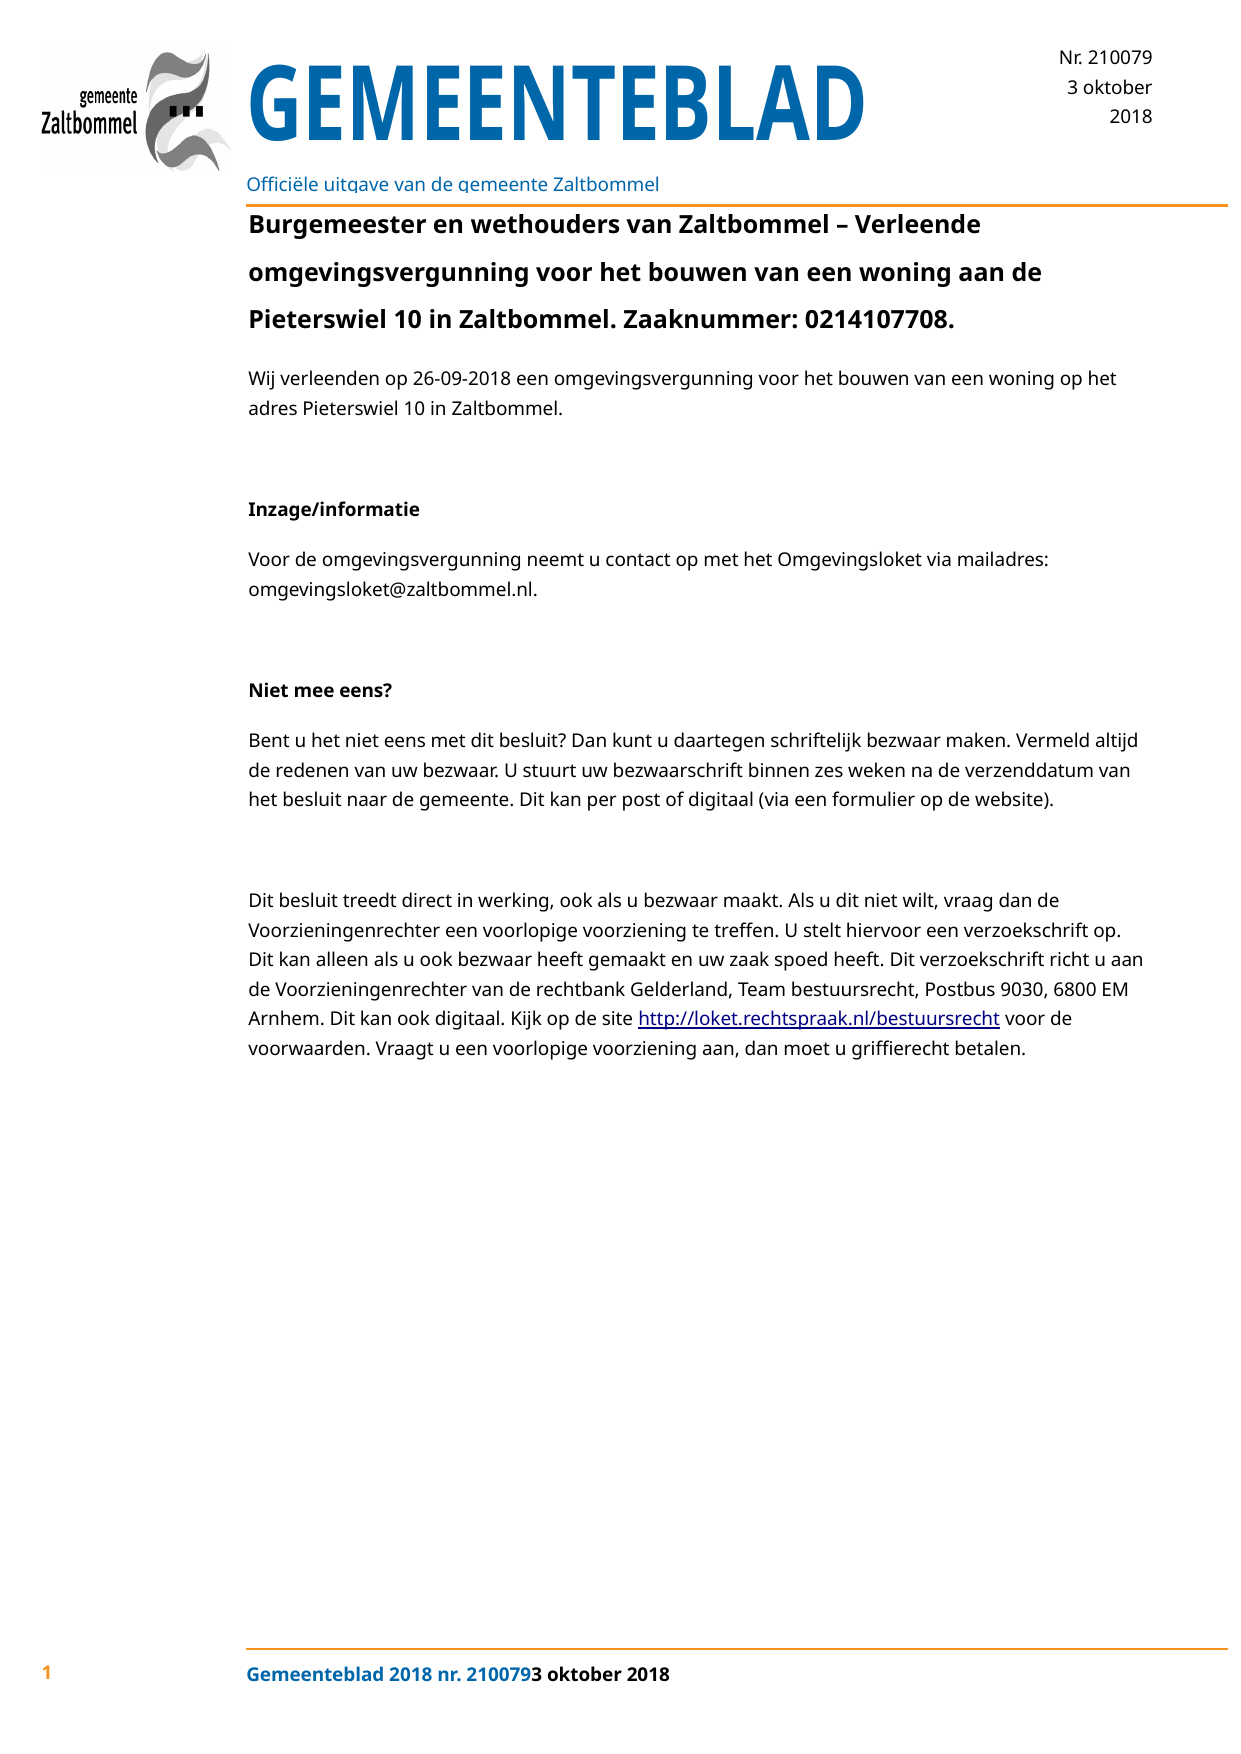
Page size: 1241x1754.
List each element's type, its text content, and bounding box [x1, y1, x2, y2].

text Wij verleenden op 26-09-2018 een omgevingsvergunning voor het bouwen van een woning op het adres Pieterswiel 10 in Zaltbommel. [248, 366, 1152, 421]
text Bent u het niet eens met dit besluit? Dan kunt u daartegen schriftelijk bezwaar maken. Vermeld altijd de redenen van uw bezwaar. U stuurt uw bezwaarschrift binnen zes weken na de verzenddatum van het besluit naar de gemeente. Dit kan per post of digitaal (via een formulier op de website). [248, 727, 1152, 812]
text Inzage/informatie [248, 496, 1152, 522]
text Dit besluit treedt direct in werking, ook als u bezwaar maakt. Als u dit niet wilt, vraag dan de Voorzieningenrechter een voorlopige voorziening te treffen. U stelt hiervoor een verzoekschrift op. Dit kan alleen als u ook bezwaar heeft gemaakt en uw zaak spoed heeft. Dit verzoekschrift richt u aan de Voorzieningenrechter van de rechtbank Gelderland, Team bestuursrecht, Postbus 9030, 6800 EM Arnhem. Dit kan ook digitaal. Kijk op de site http://loket.rechtspraak.nl/bestuursrecht voor de voorwaarden. Vraagt u een voorlopige voorziening aan, dan moet u griffierecht betalen. [248, 887, 1152, 1061]
text Burgemeester en wethouders van Zaltbommel – Verleende omgevingsvergunning voor het bouwen van een woning aan de Pieterswiel 10 in Zaltbommel. Zaaknummer: 0214107708. [248, 207, 1152, 336]
text Niet mee eens? [248, 677, 1152, 702]
picture [41, 47, 231, 172]
text Voor de omgevingsvergunning neemt u contact op met het Omgevingsloket via mailadres: omgevingsloket@zaltbommel.nl. [248, 546, 1152, 602]
